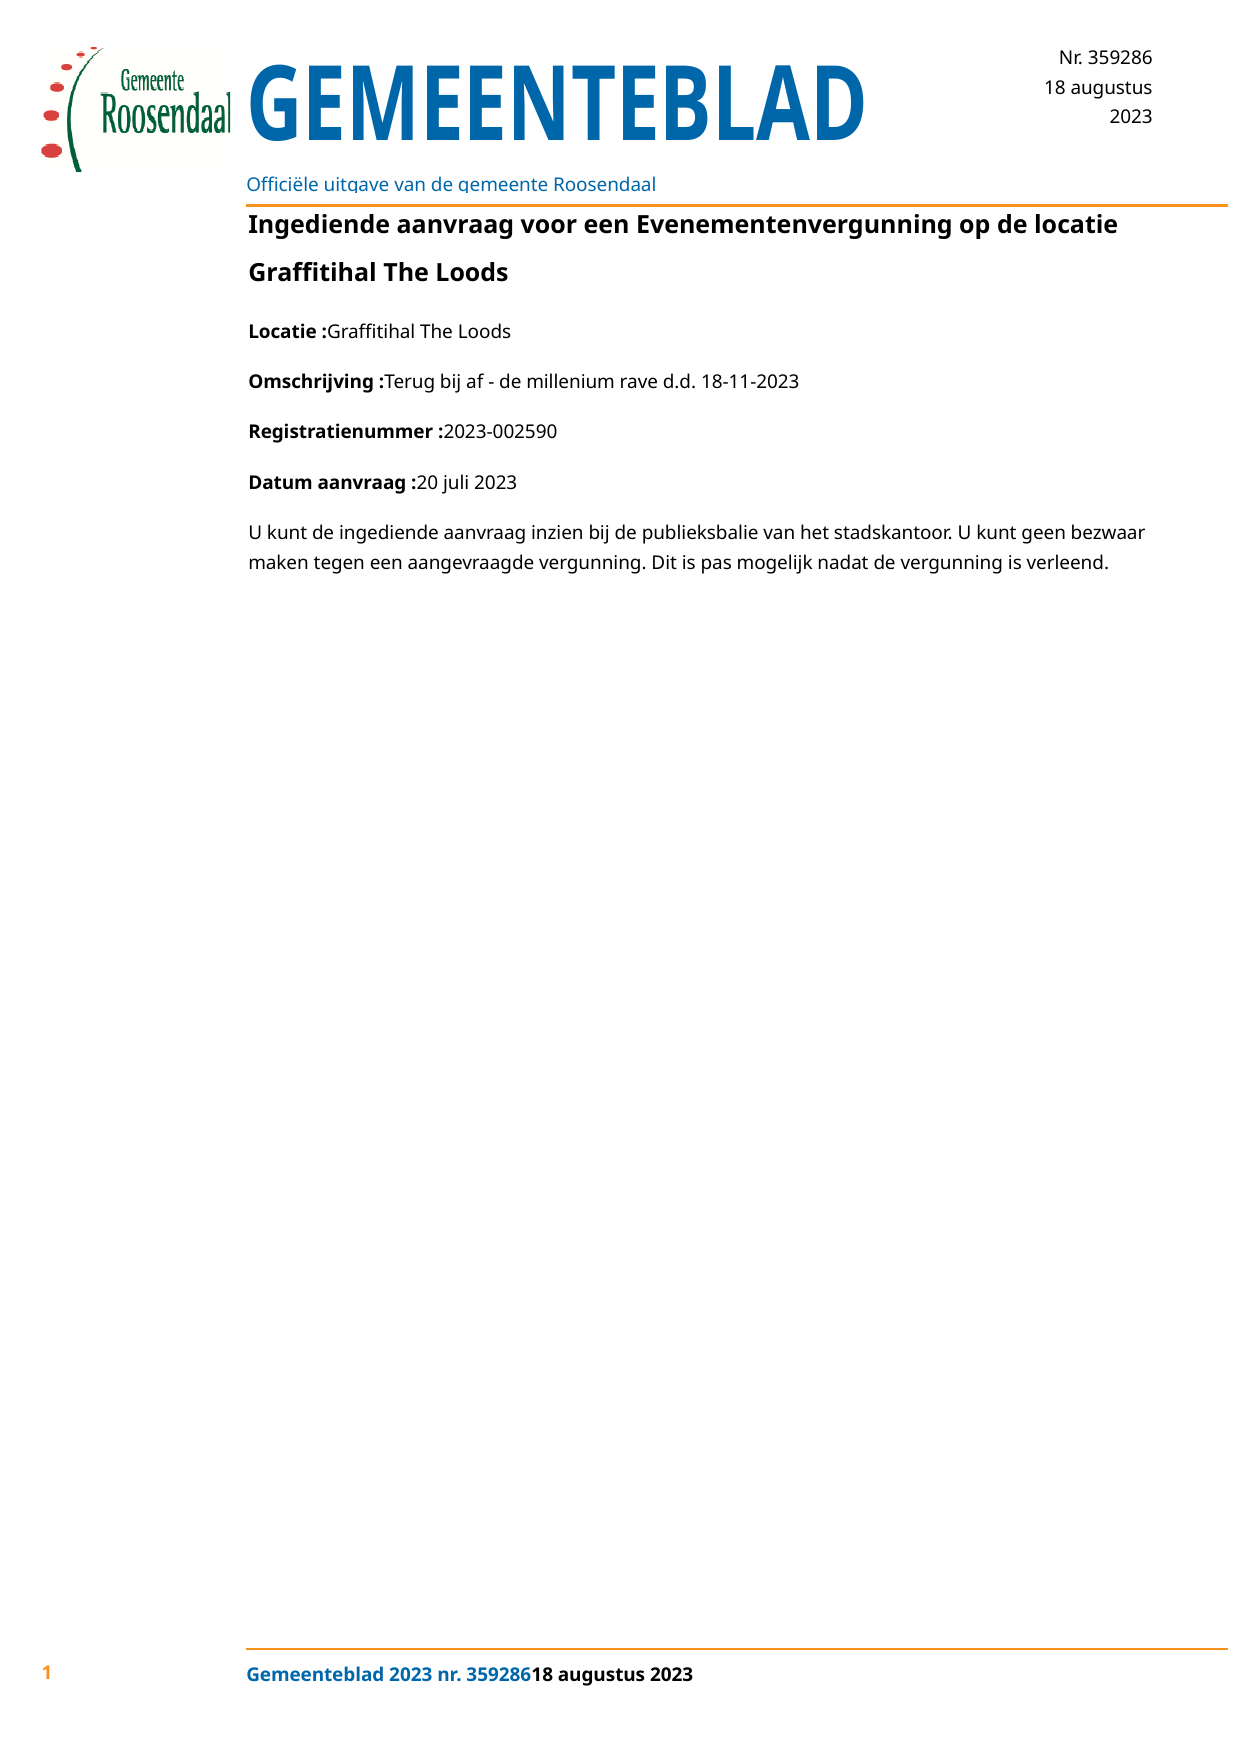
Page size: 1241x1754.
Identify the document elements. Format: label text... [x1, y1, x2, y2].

text U kunt de ingediende aanvraag inzien bij de publieksbalie van het stadskantoor. U kunt geen bezwaar maken tegen een aangevraagde vergunning. Dit is pas mogelijk nadat de vergunning is verleend. [248, 519, 1152, 575]
text Omschrijving :Terug bij af - de millenium rave d.d. 18-11-2023 [248, 368, 1152, 394]
text Ingediende aanvraag voor een Evenementenvergunning op de locatie Graffitihal The Loods [248, 207, 1152, 288]
text Locatie :Graffitihal The Loods [248, 318, 1152, 344]
picture [41, 47, 231, 172]
text Datum aanvraag :20 juli 2023 [248, 469, 1152, 495]
text Registratienummer :2023-002590 [248, 419, 1152, 444]
